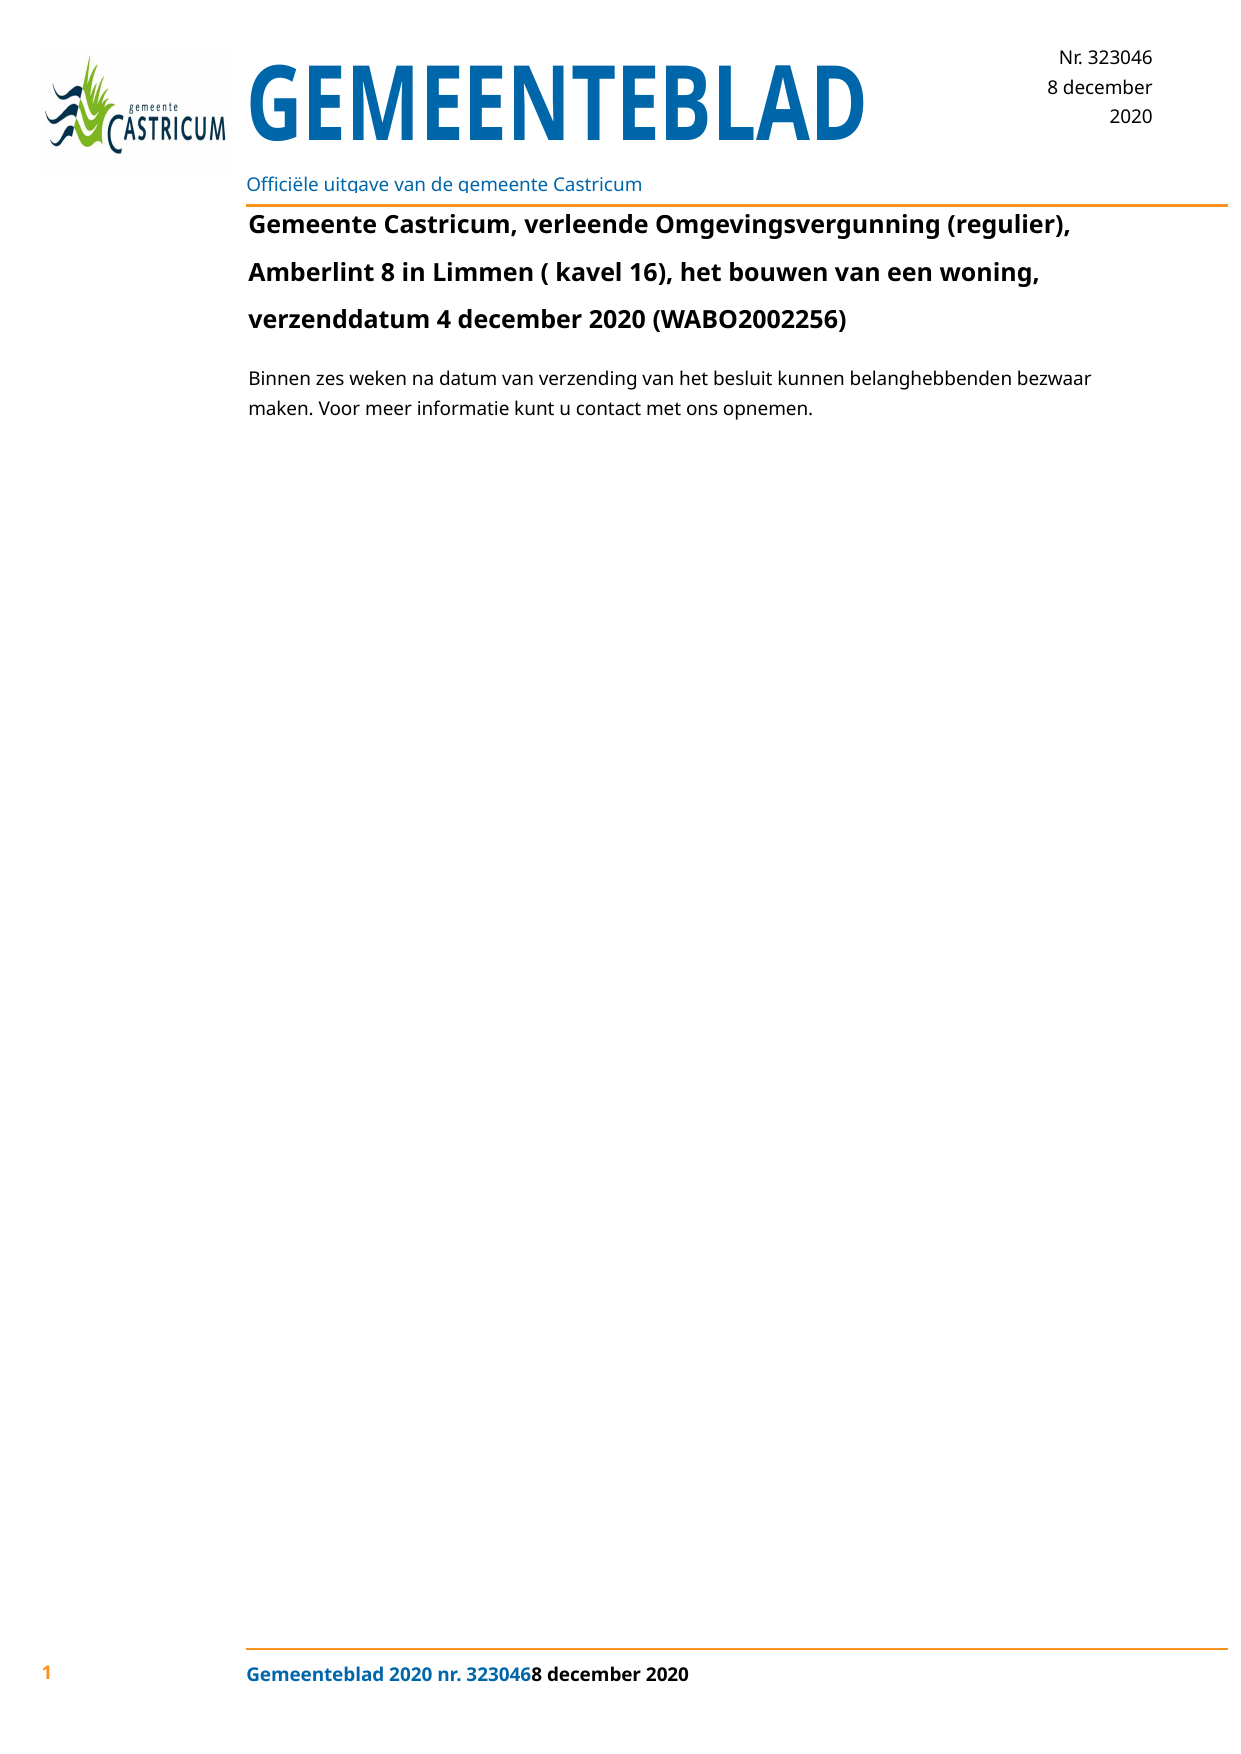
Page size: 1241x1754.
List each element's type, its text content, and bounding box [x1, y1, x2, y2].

picture [41, 47, 231, 172]
text Binnen zes weken na datum van verzending van het besluit kunnen belanghebbenden bezwaar maken. Voor meer informatie kunt u contact met ons opnemen. [248, 366, 1152, 421]
text Gemeente Castricum, verleende Omgevingsvergunning (regulier), Amberlint 8 in Limmen ( kavel 16), het bouwen van een woning, verzenddatum 4 december 2020 (WABO2002256) [248, 207, 1152, 336]
